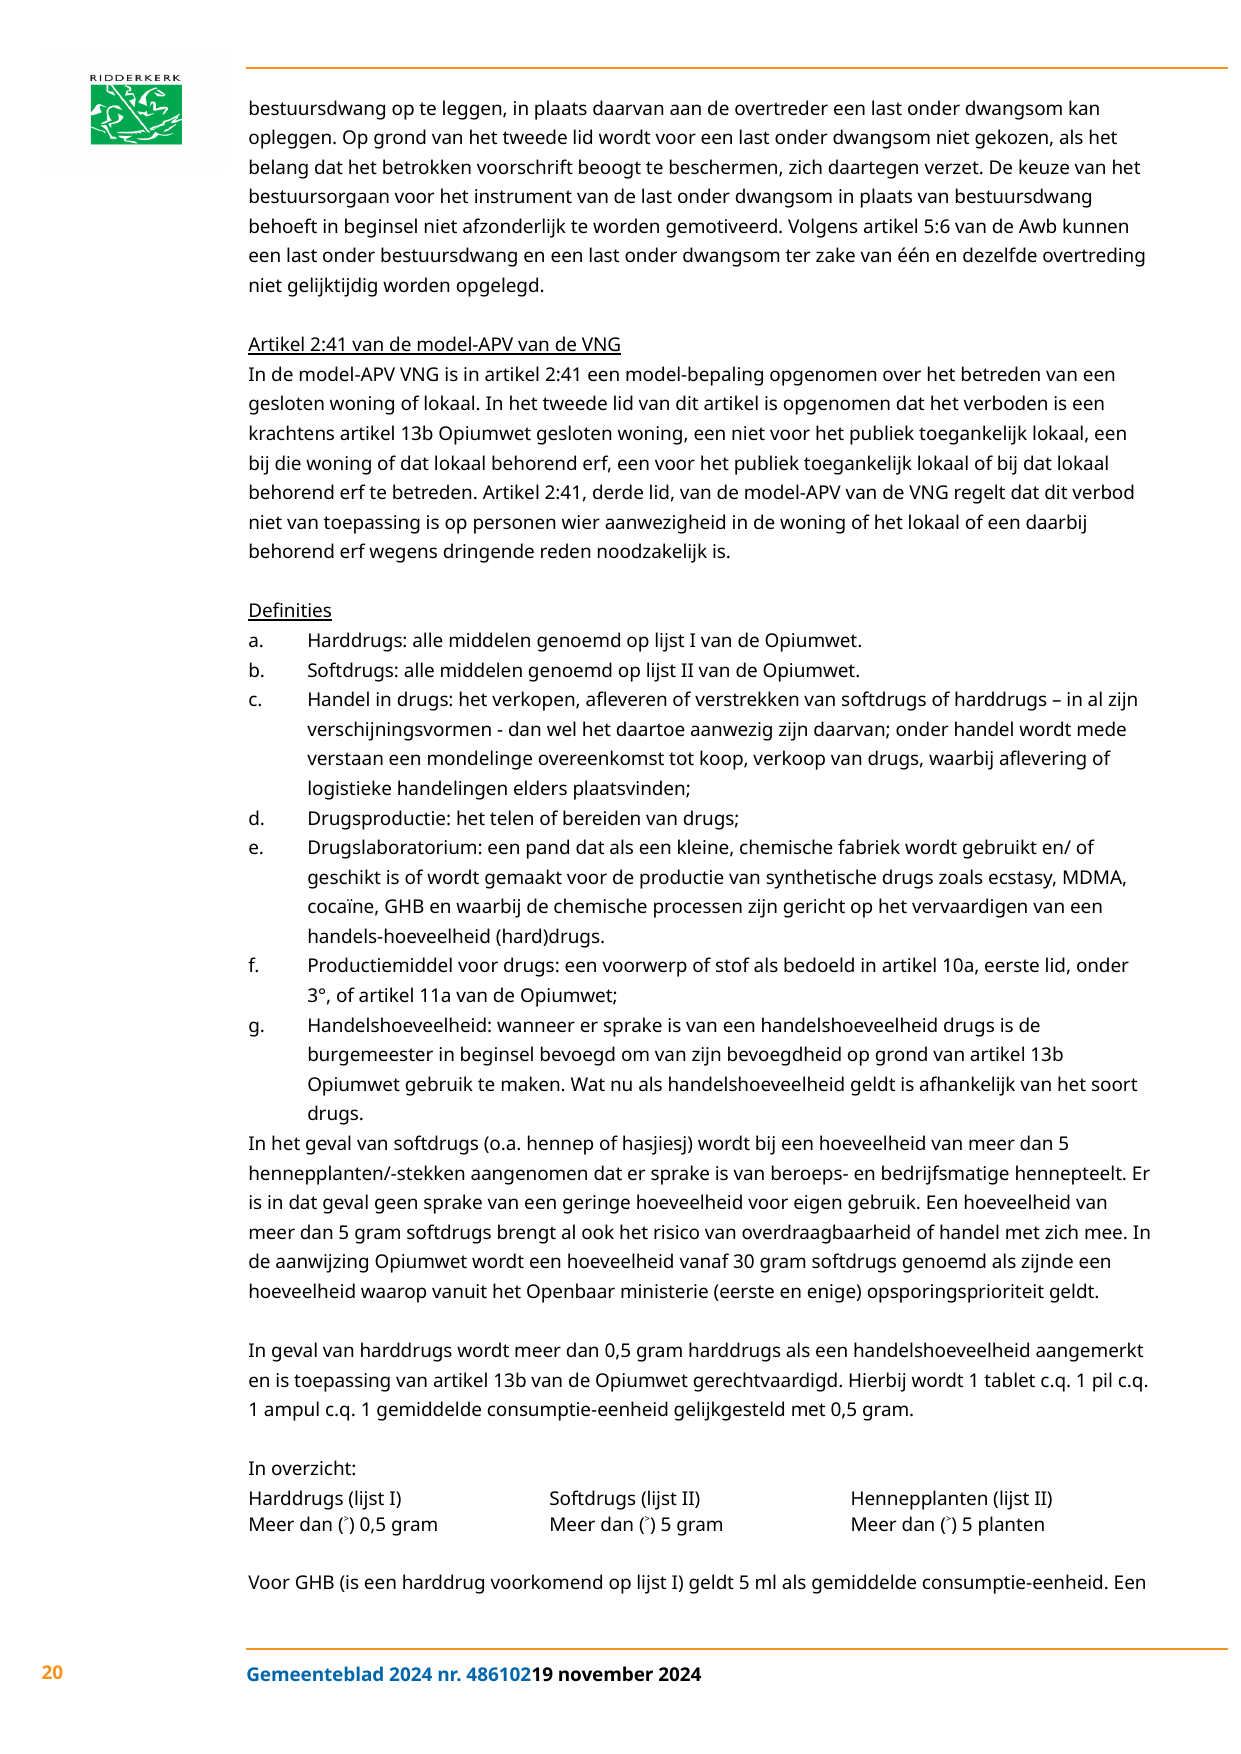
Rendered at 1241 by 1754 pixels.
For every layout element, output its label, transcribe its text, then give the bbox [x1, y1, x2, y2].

text Voor GHB (is een harddrug voorkomend op lijst I) geldt 5 ml als gemiddelde consumptie-eenheid. Een [248, 1569, 1152, 1595]
text Artikel 2:41 van de model-APV van de VNG [248, 331, 1152, 357]
table_header Hennepplanten (lijst II) [850, 1485, 1152, 1511]
text In geval van harddrugs wordt meer dan 0,5 gram harddrugs als een handelshoeveelheid aangemerkt en is toepassing van artikel 13b van de Opiumwet gerechtvaardigd. Hierbij wordt 1 tablet c.q. 1 pil c.q. 1 ampul c.q. 1 gemiddelde consumptie-eenheid gelijkgesteld met 0,5 gram. [248, 1337, 1152, 1422]
text Definities [248, 598, 1152, 623]
list Handelshoeveelheid: wanneer er sprake is van een handelshoeveelheid drugs is de burgemeester in beginsel bevoegd om van zijn bevoegdheid op grond van artikel 13b Opiumwet gebruik te maken. Wat nu als handelshoeveelheid geldt is afhankelijk van het soort drugs. [248, 1012, 1152, 1126]
table_cell Meer dan (˃) 0,5 gram [248, 1511, 549, 1537]
text In overzicht: [248, 1456, 1152, 1481]
text bestuursdwang op te leggen, in plaats daarvan aan de overtreder een last onder dwangsom kan opleggen. Op grond van het tweede lid wordt voor een last onder dwangsom niet gekozen, als het belang dat het betrokken voorschrift beoogt te beschermen, zich daartegen verzet. De keuze van het bestuursorgaan voor het instrument van de last onder dwangsom in plaats van bestuursdwang behoeft in beginsel niet afzonderlijk te worden gemotiveerd. Volgens artikel 5:6 van de Awb kunnen een last onder bestuursdwang en een last onder dwangsom ter zake van één en dezelfde overtreding niet gelijktijdig worden opgelegd. [248, 95, 1152, 298]
list Productiemiddel voor drugs: een voorwerp of stof als bedoeld in artikel 10a, eerste lid, onder 3°, of artikel 11a van de Opiumwet; [248, 953, 1152, 1008]
list Harddrugs: alle middelen genoemd op lijst I van de Opiumwet. [248, 627, 1152, 653]
text In de model-APV VNG is in artikel 2:41 een model-bepaling opgenomen over het betreden van een gesloten woning of lokaal. In het tweede lid van dit artikel is opgenomen dat het verboden is een krachtens artikel 13b Opiumwet gesloten woning, een niet voor het publiek toegankelijk lokaal, een bij die woning of dat lokaal behorend erf, een voor het publiek toegankelijk lokaal of bij dat lokaal behorend erf te betreden. Artikel 2:41, derde lid, van de model-APV van de VNG regelt dat dit verbod niet van toepassing is op personen wier aanwezigheid in de woning of het lokaal of een daarbij behorend erf wegens dringende reden noodzakelijk is. [248, 361, 1152, 564]
table_header Softdrugs (lijst II) [549, 1485, 850, 1511]
picture [41, 47, 231, 172]
list Drugslaboratorium: een pand dat als een kleine, chemische fabriek wordt gebruikt en/ of geschikt is of wordt gemaakt voor de productie van synthetische drugs zoals ecstasy, MDMA, cocaïne, GHB en waarbij de chemische processen zijn gericht op het vervaardigen van een handels-hoeveelheid (hard)drugs. [248, 834, 1152, 949]
list Softdrugs: alle middelen genoemd op lijst II van de Opiumwet. [248, 657, 1152, 683]
table_cell Meer dan (˃) 5 gram [549, 1511, 850, 1537]
table_cell Meer dan (˃) 5 planten [850, 1511, 1152, 1537]
list Drugsproductie: het telen of bereiden van drugs; [248, 805, 1152, 831]
text In het geval van softdrugs (o.a. hennep of hasjiesj) wordt bij een hoeveelheid van meer dan 5 hennepplanten/-stekken aangenomen dat er sprake is van beroeps- en bedrijfsmatige hennepteelt. Er is in dat geval geen sprake van een geringe hoeveelheid voor eigen gebruik. Een hoeveelheid van meer dan 5 gram softdrugs brengt al ook het risico van overdraagbaarheid of handel met zich mee. In de aanwijzing Opiumwet wordt een hoeveelheid vanaf 30 gram softdrugs genoemd als zijnde een hoeveelheid waarop vanuit het Openbaar ministerie (eerste en enige) opsporingsprioriteit geldt. [248, 1130, 1152, 1304]
table_header Harddrugs (lijst I) [248, 1485, 549, 1511]
list Handel in drugs: het verkopen, afleveren of verstrekken van softdrugs of harddrugs – in al zijn verschijningsvormen - dan wel het daartoe aanwezig zijn daarvan; onder handel wordt mede verstaan een mondelinge overeenkomst tot koop, verkoop van drugs, waarbij aflevering of logistieke handelingen elders plaatsvinden; [248, 686, 1152, 801]
